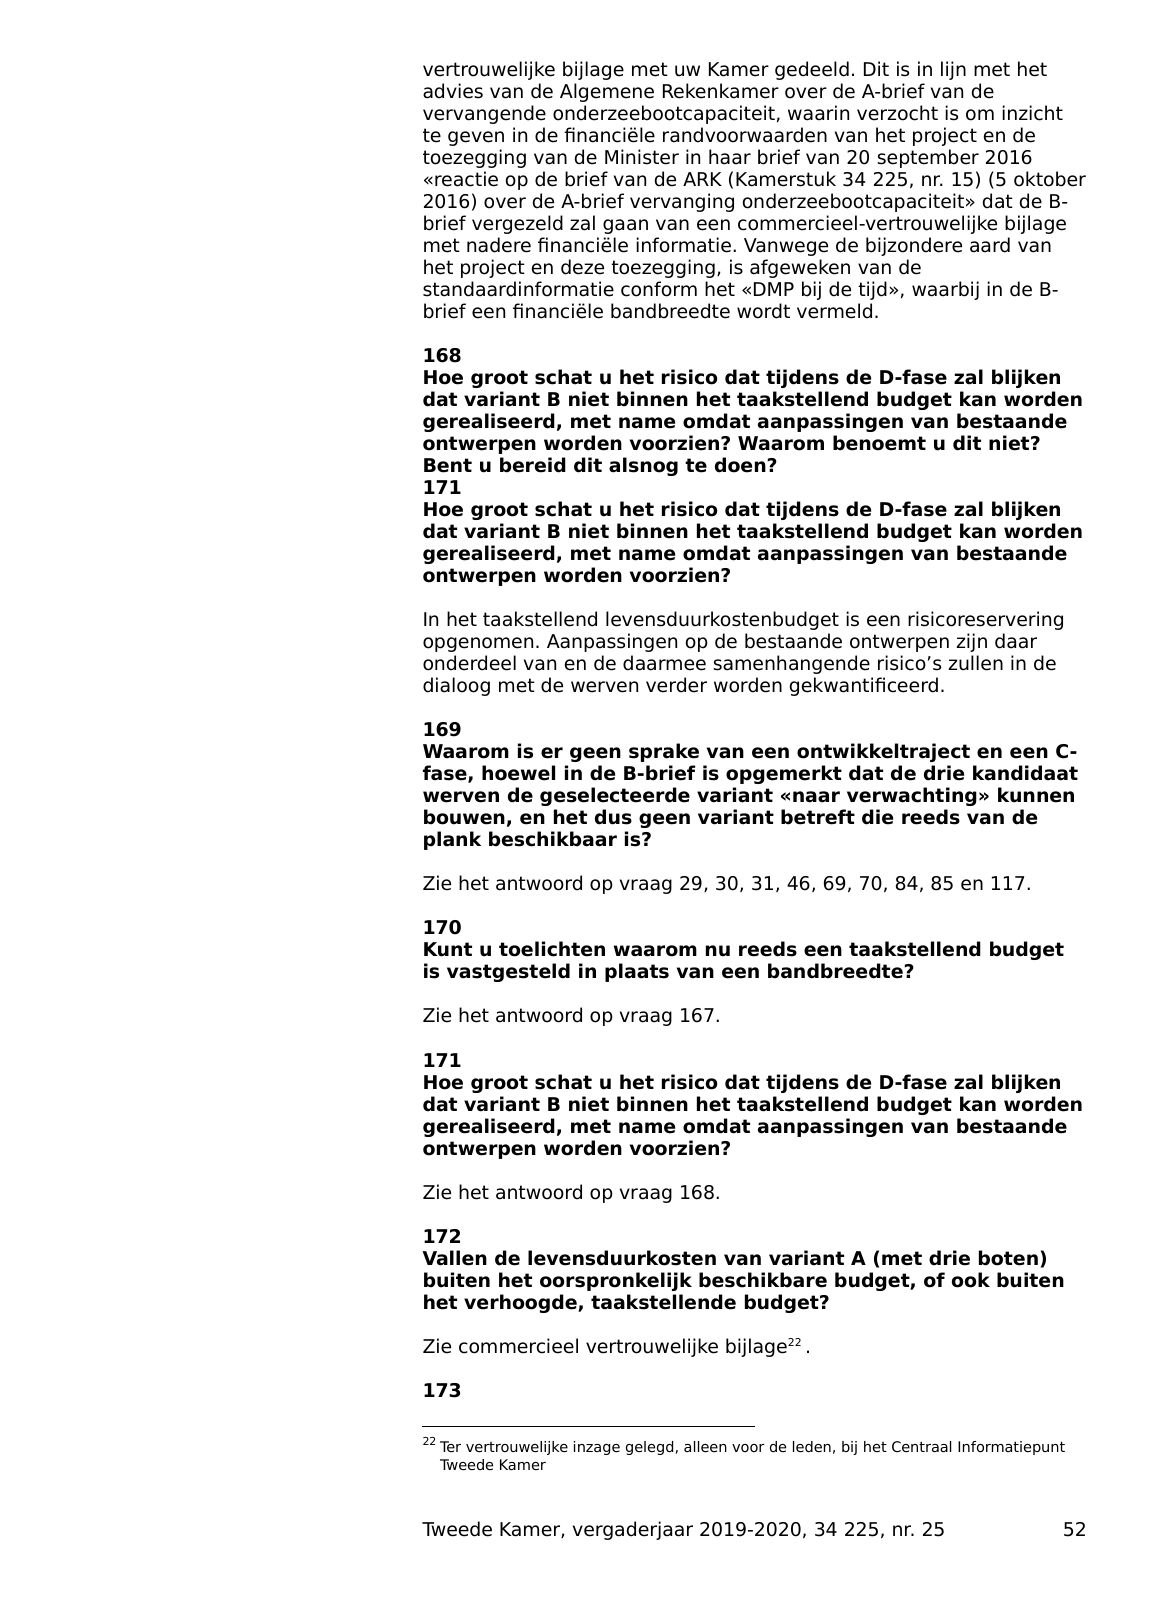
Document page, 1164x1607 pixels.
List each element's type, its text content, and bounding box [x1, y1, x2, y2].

text Zie het antwoord op vraag 168. [422, 1182, 1087, 1204]
text Zie commercieel vertrouwelijke bijlage. [422, 1336, 1087, 1358]
text vertrouwelijke bijlage met uw Kamer gedeeld. Dit is in lijn met het advies van de Algemene Rekenkamer over de A-brief van de vervangende onderzeebootcapaciteit, waarin verzocht is om inzicht te geven in de financiële randvoorwaarden van het project en de toezegging van de Minister in haar brief van 20 september 2016 «reactie op de brief van de ARK (Kamerstuk 34 225, nr. 15) (5 oktober 2016) over de A-brief vervanging onderzeebootcapaciteit» dat de B-brief vergezeld zal gaan van een commercieel-vertrouwelijke bijlage met nadere financiële informatie. Vanwege de bijzondere aard van het project en deze toezegging, is afgeweken van de standaardinformatie conform het «DMP bij de tijd», waarbij in de B-brief een financiële bandbreedte wordt vermeld. [422, 59, 1087, 323]
text Ter vertrouwelijke inzage gelegd, alleen voor de leden, bij het Centraal Informatiepunt Tweede Kamer [422, 1435, 1087, 1474]
text 169 [422, 719, 1087, 741]
text Vallen de levensduurkosten van variant A (met drie boten) buiten het oorspronkelijk beschikbare budget, of ook buiten het verhoogde, taakstellende budget? [422, 1248, 1087, 1314]
text Zie het antwoord op vraag 167. [422, 1005, 1087, 1027]
text Hoe groot schat u het risico dat tijdens de D-fase zal blijken dat variant B niet binnen het taakstellend budget kan worden gerealiseerd, met name omdat aanpassingen van bestaande ontwerpen worden voorzien? Waarom benoemt u dit niet? Bent u bereid dit alsnog te doen? [422, 367, 1087, 477]
text Hoe groot schat u het risico dat tijdens de D-fase zal blijken dat variant B niet binnen het taakstellend budget kan worden gerealiseerd, met name omdat aanpassingen van bestaande ontwerpen worden voorzien? [422, 499, 1087, 587]
text 168 [422, 345, 1087, 367]
text Waarom is er geen sprake van een ontwikkeltraject en een C-fase, hoewel in de B-brief is opgemerkt dat de drie kandidaat werven de geselecteerde variant «naar verwachting» kunnen bouwen, en het dus geen variant betreft die reeds van de plank beschikbaar is? [422, 741, 1087, 851]
text 171 [422, 1049, 1087, 1072]
text 173 [422, 1380, 1087, 1402]
text 171 [422, 477, 1087, 499]
text Hoe groot schat u het risico dat tijdens de D-fase zal blijken dat variant B niet binnen het taakstellend budget kan worden gerealiseerd, met name omdat aanpassingen van bestaande ontwerpen worden voorzien? [422, 1072, 1087, 1159]
text Zie het antwoord op vraag 29, 30, 31, 46, 69, 70, 84, 85 en 117. [422, 873, 1087, 895]
text 170 [422, 917, 1087, 939]
text Kunt u toelichten waarom nu reeds een taakstellend budget is vastgesteld in plaats van een bandbreedte? [422, 939, 1087, 983]
text 172 [422, 1226, 1087, 1248]
text In het taakstellend levensduurkostenbudget is een risicoreservering opgenomen. Aanpassingen op de bestaande ontwerpen zijn daar onderdeel van en de daarmee samenhangende risico’s zullen in de dialoog met de werven verder worden gekwantificeerd. [422, 609, 1087, 697]
